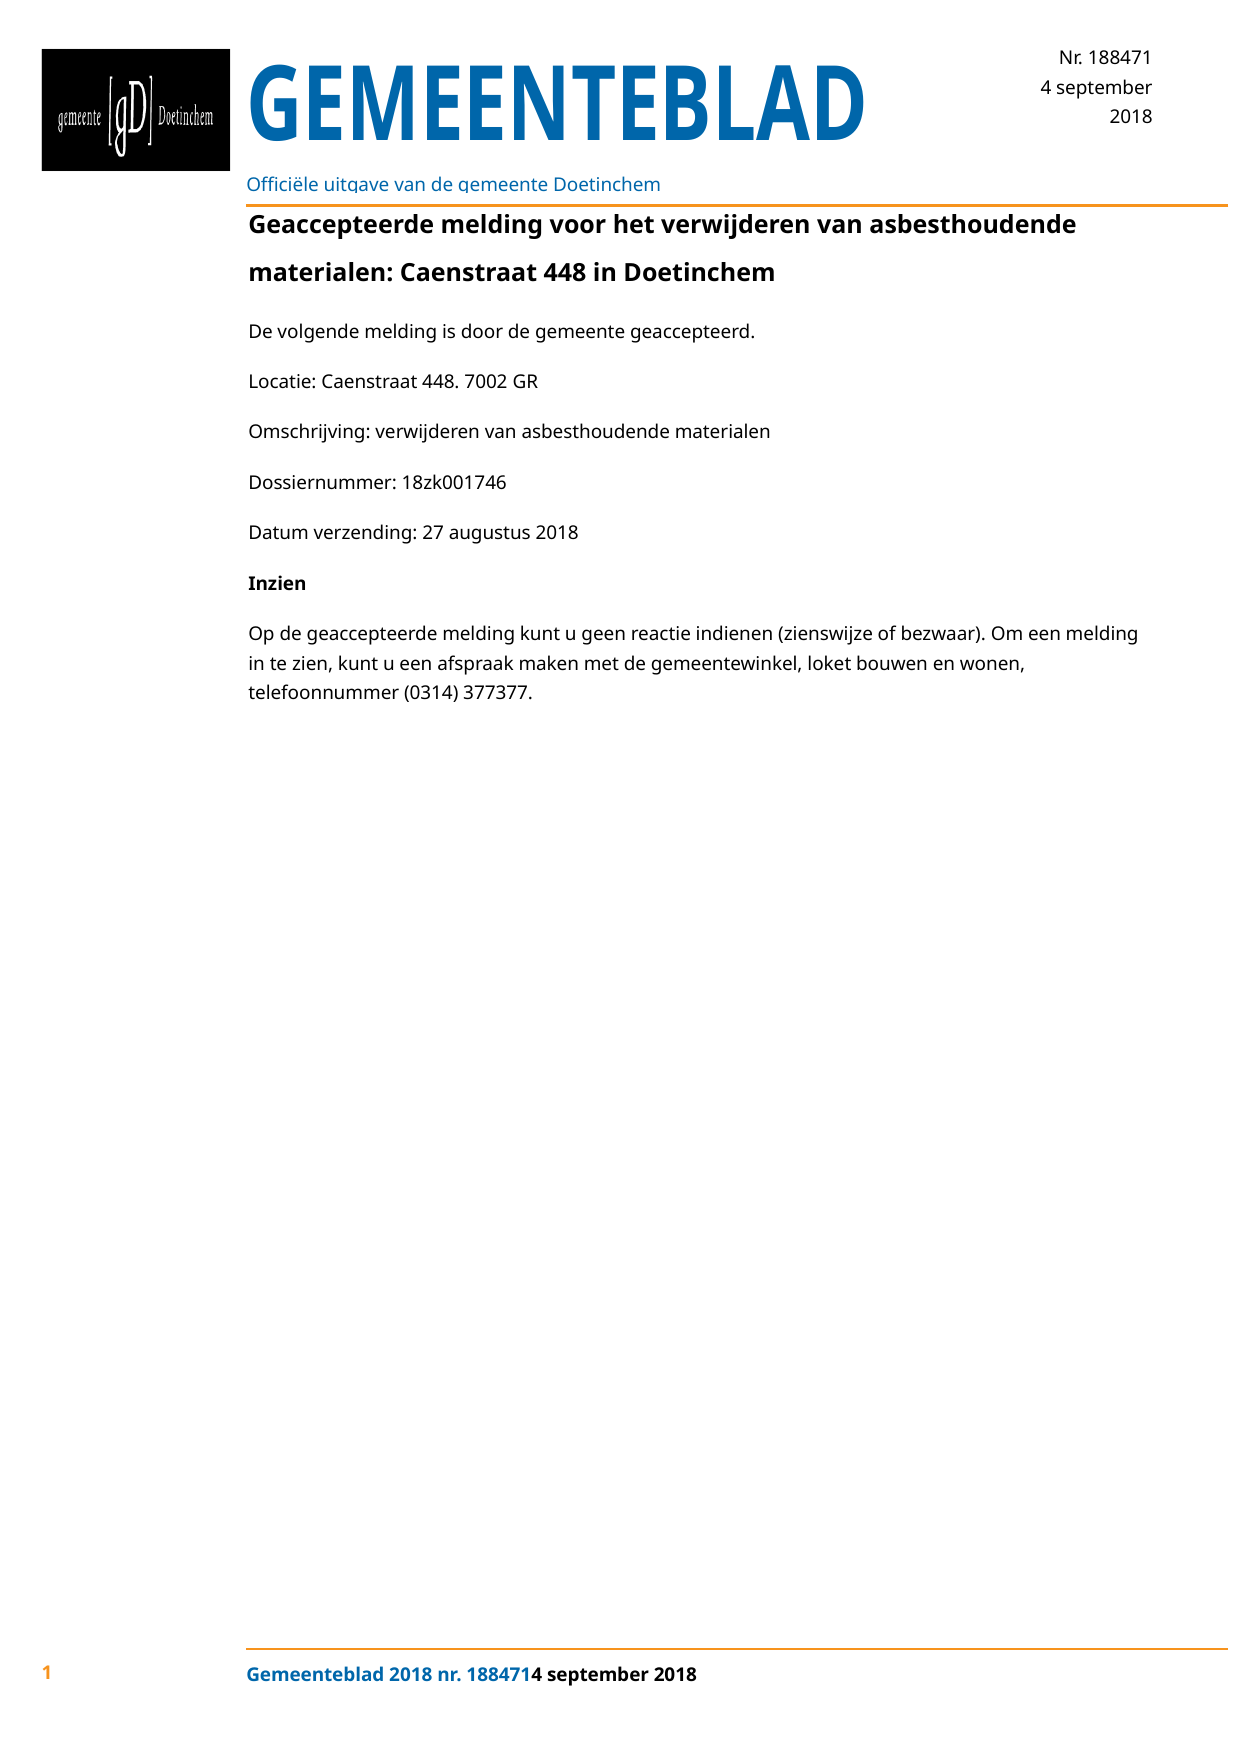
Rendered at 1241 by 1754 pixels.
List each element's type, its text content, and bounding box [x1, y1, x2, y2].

text Omschrijving: verwijderen van asbesthoudende materialen [248, 419, 1152, 444]
text Inzien [248, 570, 1152, 596]
text Geaccepteerde melding voor het verwijderen van asbesthoudende materialen: Caenstraat 448 in Doetinchem [248, 207, 1152, 288]
text Op de geaccepteerde melding kunt u geen reactie indienen (zienswijze of bezwaar). Om een melding in te zien, kunt u een afspraak maken met de gemeentewinkel, loket bouwen en wonen, telefoonnummer (0314) 377377. [248, 620, 1152, 705]
text Locatie: Caenstraat 448. 7002 GR [248, 368, 1152, 394]
text Dossiernummer: 18zk001746 [248, 469, 1152, 495]
picture [41, 47, 231, 172]
text Datum verzending: 27 augustus 2018 [248, 519, 1152, 545]
text De volgende melding is door de gemeente geaccepteerd. [248, 318, 1152, 344]
